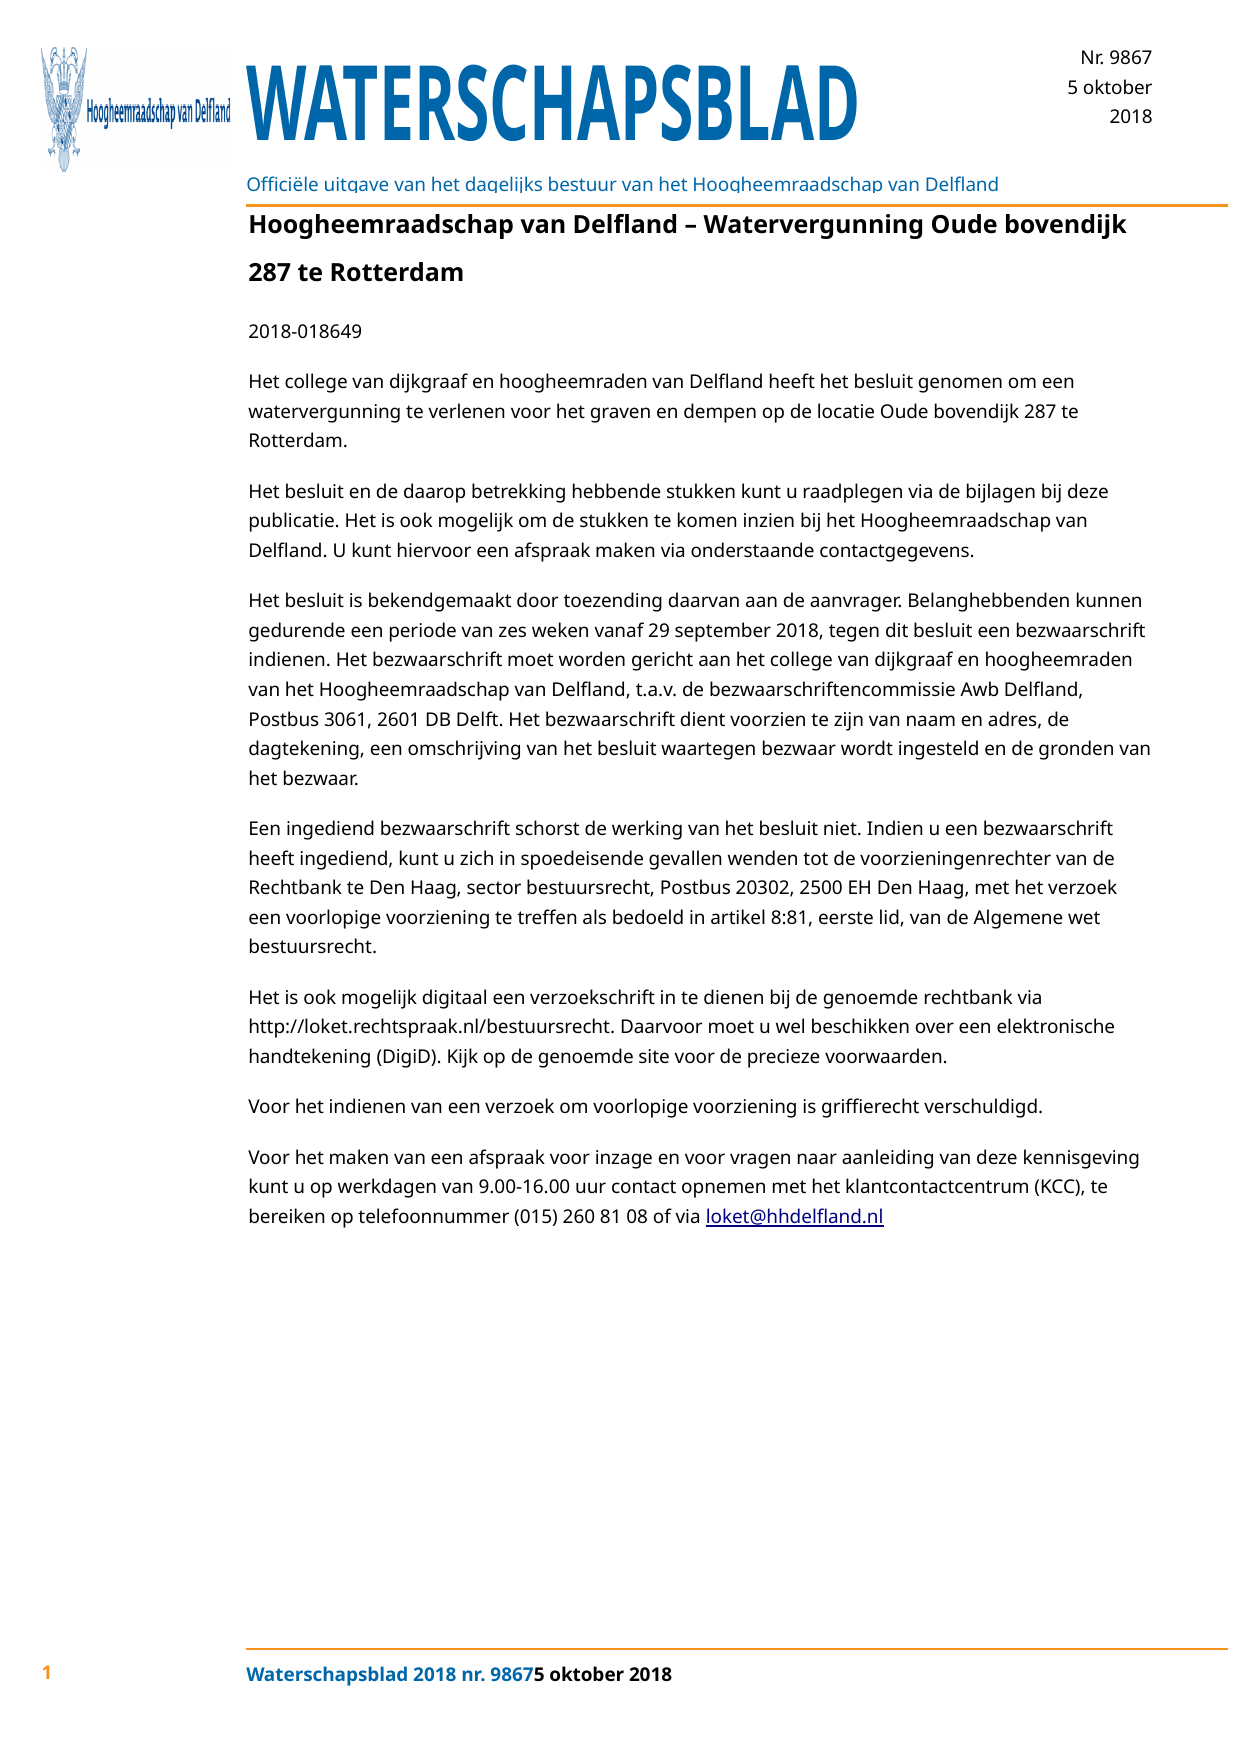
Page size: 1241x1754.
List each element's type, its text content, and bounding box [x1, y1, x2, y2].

text Een ingediend bezwaarschrift schorst de werking van het besluit niet. Indien u een bezwaarschrift heeft ingediend, kunt u zich in spoedeisende gevallen wenden tot de voorzieningenrechter van de Rechtbank te Den Haag, sector bestuursrecht, Postbus 20302, 2500 EH Den Haag, met het verzoek een voorlopige voorziening te treffen als bedoeld in artikel 8:81, eerste lid, van de Algemene wet bestuursrecht. [248, 815, 1152, 959]
text Het besluit is bekendgemaakt door toezending daarvan aan de aanvrager. Belanghebbenden kunnen gedurende een periode van zes weken vanaf 29 september 2018, tegen dit besluit een bezwaarschrift indienen. Het bezwaarschrift moet worden gericht aan het college van dijkgraaf en hoogheemraden van het Hoogheemraadschap van Delfland, t.a.v. de bezwaarschriftencommissie Awb Delfland, Postbus 3061, 2601 DB Delft. Het bezwaarschrift dient voorzien te zijn van naam en adres, de dagtekening, een omschrijving van het besluit waartegen bezwaar wordt ingesteld en de gronden van het bezwaar. [248, 587, 1152, 791]
text Hoogheemraadschap van Delfland – Watervergunning Oude bovendijk 287 te Rotterdam [248, 207, 1152, 288]
text 2018-018649 [248, 318, 1152, 344]
text Voor het maken van een afspraak voor inzage en voor vragen naar aanleiding van deze kennisgeving kunt u op werkdagen van 9.00-16.00 uur contact opnemen met het klantcontactcentrum (KCC), te bereiken op telefoonnummer (015) 260 81 08 of via loket@hhdelfland.nl [248, 1144, 1152, 1229]
picture [41, 47, 231, 172]
text Het is ook mogelijk digitaal een verzoekschrift in te dienen bij de genoemde rechtbank via http://loket.rechtspraak.nl/bestuursrecht. Daarvoor moet u wel beschikken over een elektronische handtekening (DigiD). Kijk op de genoemde site voor de precieze voorwaarden. [248, 984, 1152, 1069]
text Voor het indienen van een verzoek om voorlopige voorziening is griffierecht verschuldigd. [248, 1094, 1152, 1119]
text Het college van dijkgraaf en hoogheemraden van Delfland heeft het besluit genomen om een watervergunning te verlenen voor het graven en dempen op de locatie Oude bovendijk 287 te Rotterdam. [248, 368, 1152, 453]
text Het besluit en de daarop betrekking hebbende stukken kunt u raadplegen via de bijlagen bij deze publicatie. Het is ook mogelijk om de stukken te komen inzien bij het Hoogheemraadschap van Delfland. U kunt hiervoor een afspraak maken via onderstaande contactgegevens. [248, 478, 1152, 563]
